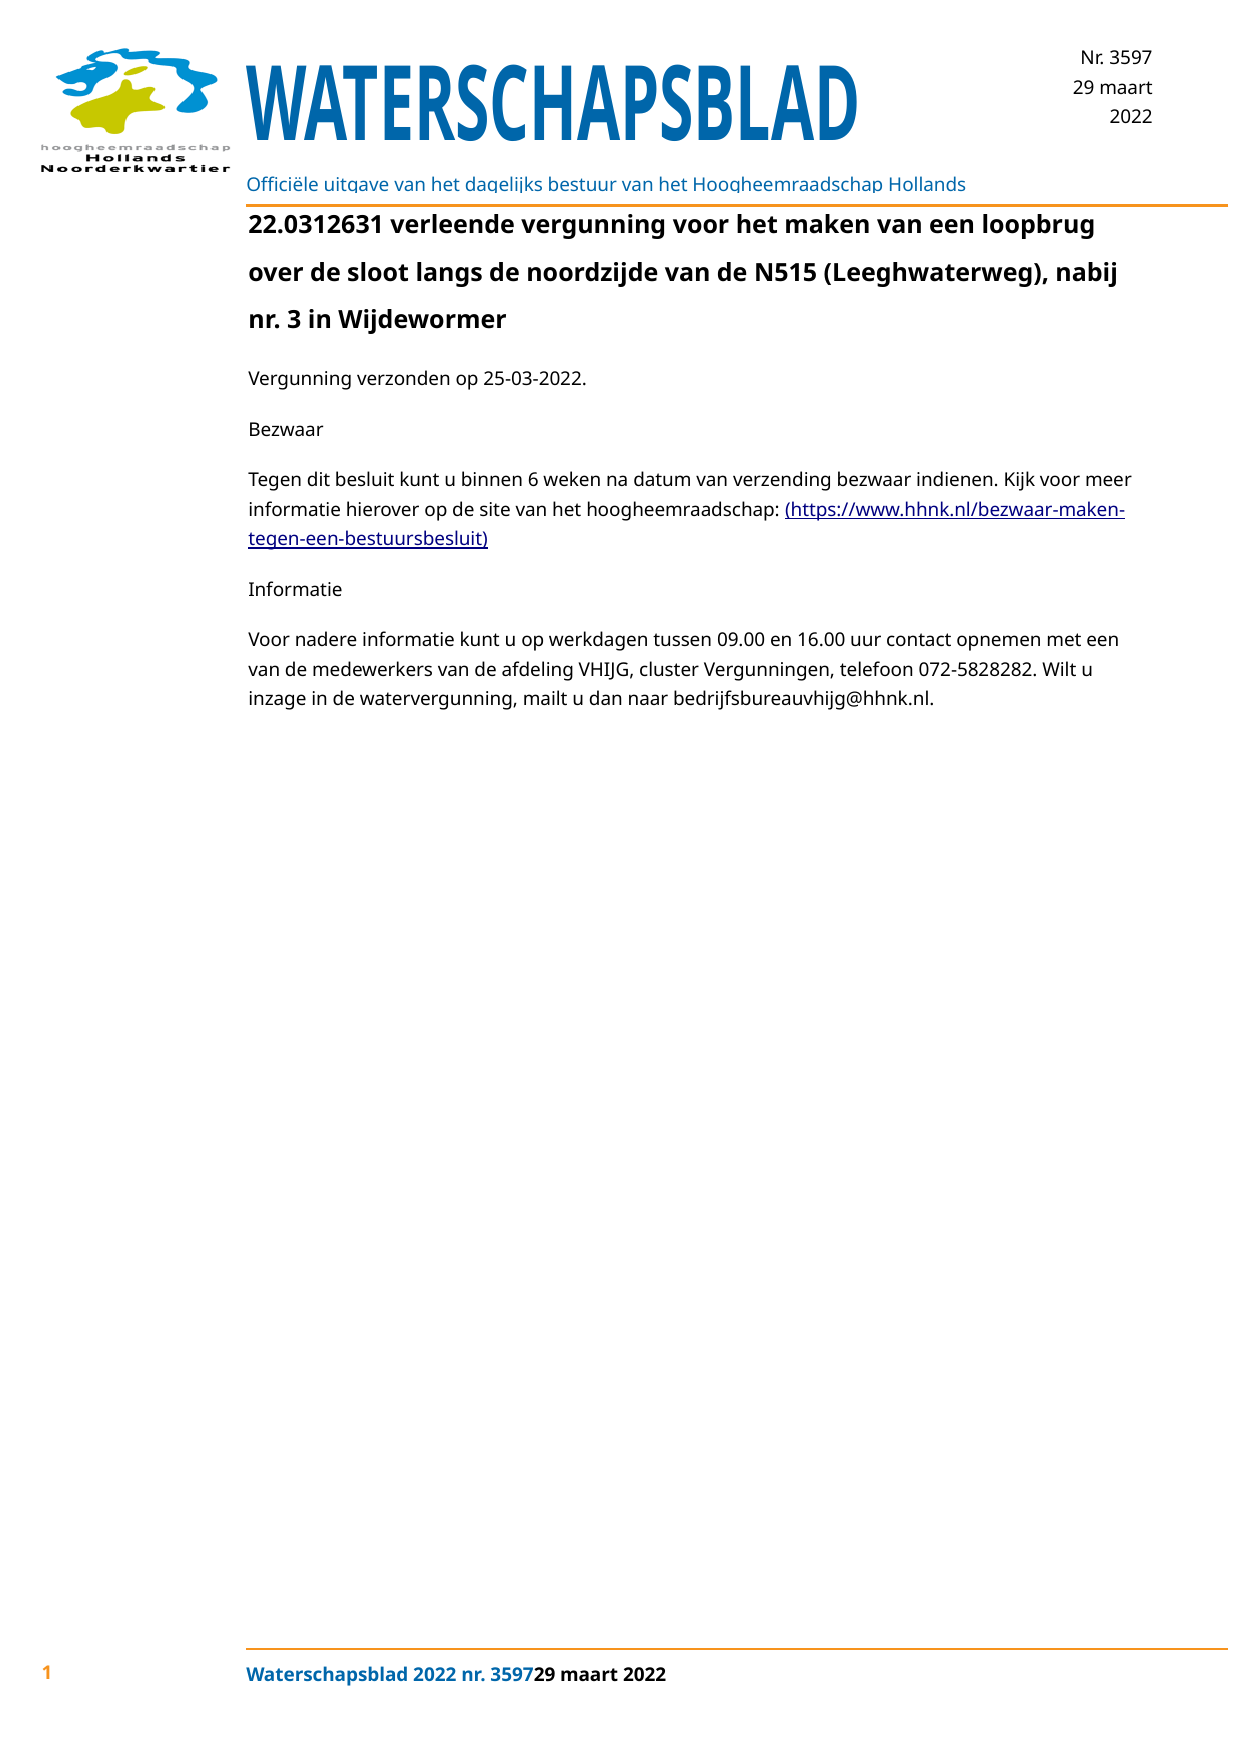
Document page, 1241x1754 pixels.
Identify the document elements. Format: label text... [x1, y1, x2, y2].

text 22.0312631 verleende vergunning voor het maken van een loopbrug over de sloot langs de noordzijde van de N515 (Leeghwaterweg), nabij nr. 3 in Wijdewormer [248, 207, 1152, 336]
text Informatie [248, 576, 1152, 602]
picture [41, 47, 231, 172]
text Tegen dit besluit kunt u binnen 6 weken na datum van verzending bezwaar indienen. Kijk voor meer informatie hierover op de site van het hoogheemraadschap: (https://www.hhnk.nl/bezwaar-maken-tegen-een-bestuursbesluit) [248, 466, 1152, 551]
text Voor nadere informatie kunt u op werkdagen tussen 09.00 en 16.00 uur contact opnemen met een van de medewerkers van de afdeling VHIJG, cluster Vergunningen, telefoon 072-5828282. Wilt u inzage in de watervergunning, mailt u dan naar bedrijfsbureauvhijg@hhnk.nl. [248, 626, 1152, 711]
text Vergunning verzonden op 25-03-2022. [248, 366, 1152, 391]
text Bezwaar [248, 416, 1152, 442]
